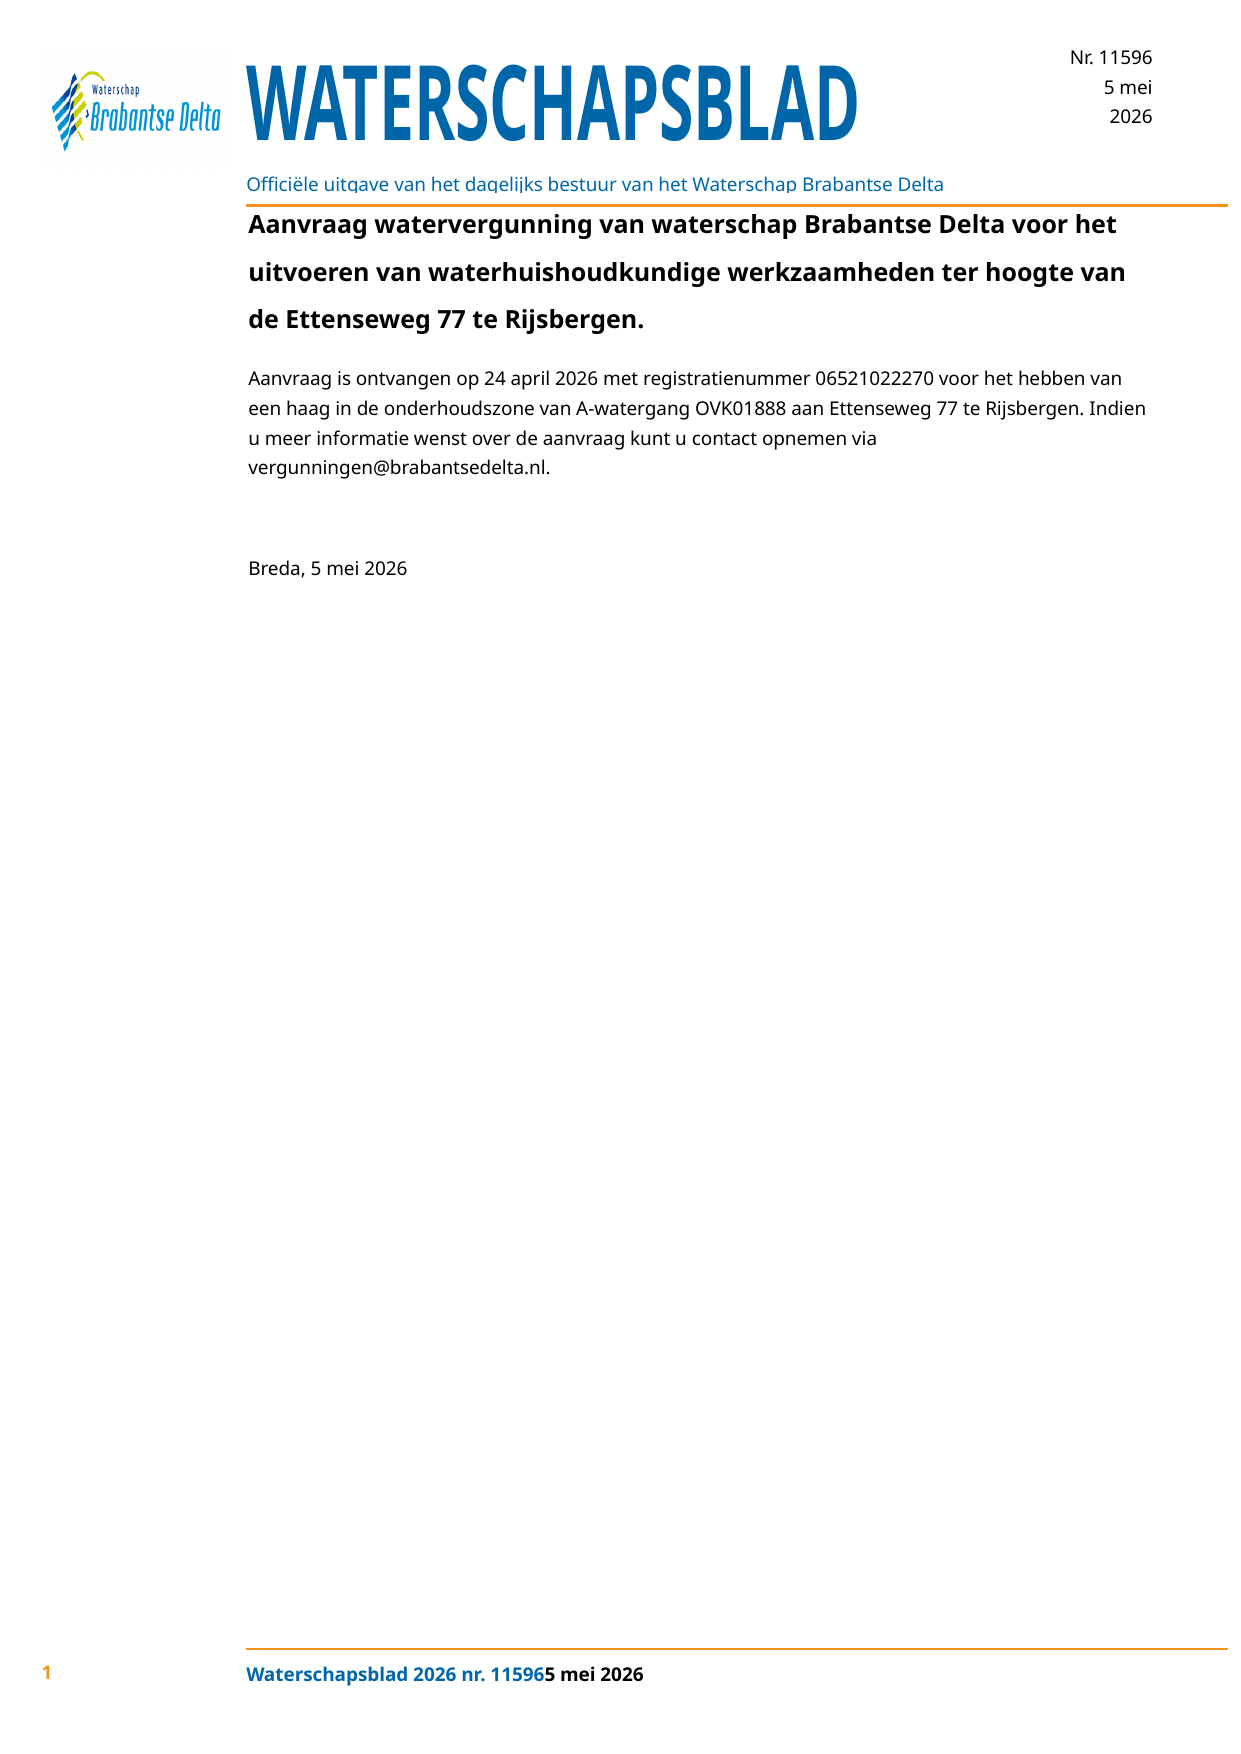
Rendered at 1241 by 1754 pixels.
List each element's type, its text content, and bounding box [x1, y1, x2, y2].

text Aanvraag watervergunning van waterschap Brabantse Delta voor het uitvoeren van waterhuishoudkundige werkzaamheden ter hoogte van de Ettenseweg 77 te Rijsbergen. [248, 207, 1152, 336]
text Aanvraag is ontvangen op 24 april 2026 met registratienummer 06521022270 voor het hebben van een haag in de onderhoudszone van A-watergang OVK01888 aan Ettenseweg 77 te Rijsbergen. Indien u meer informatie wenst over de aanvraag kunt u contact opnemen via vergunningen@brabantsedelta.nl. [248, 366, 1152, 480]
text Breda, 5 mei 2026 [248, 555, 1152, 581]
picture [41, 47, 231, 172]
